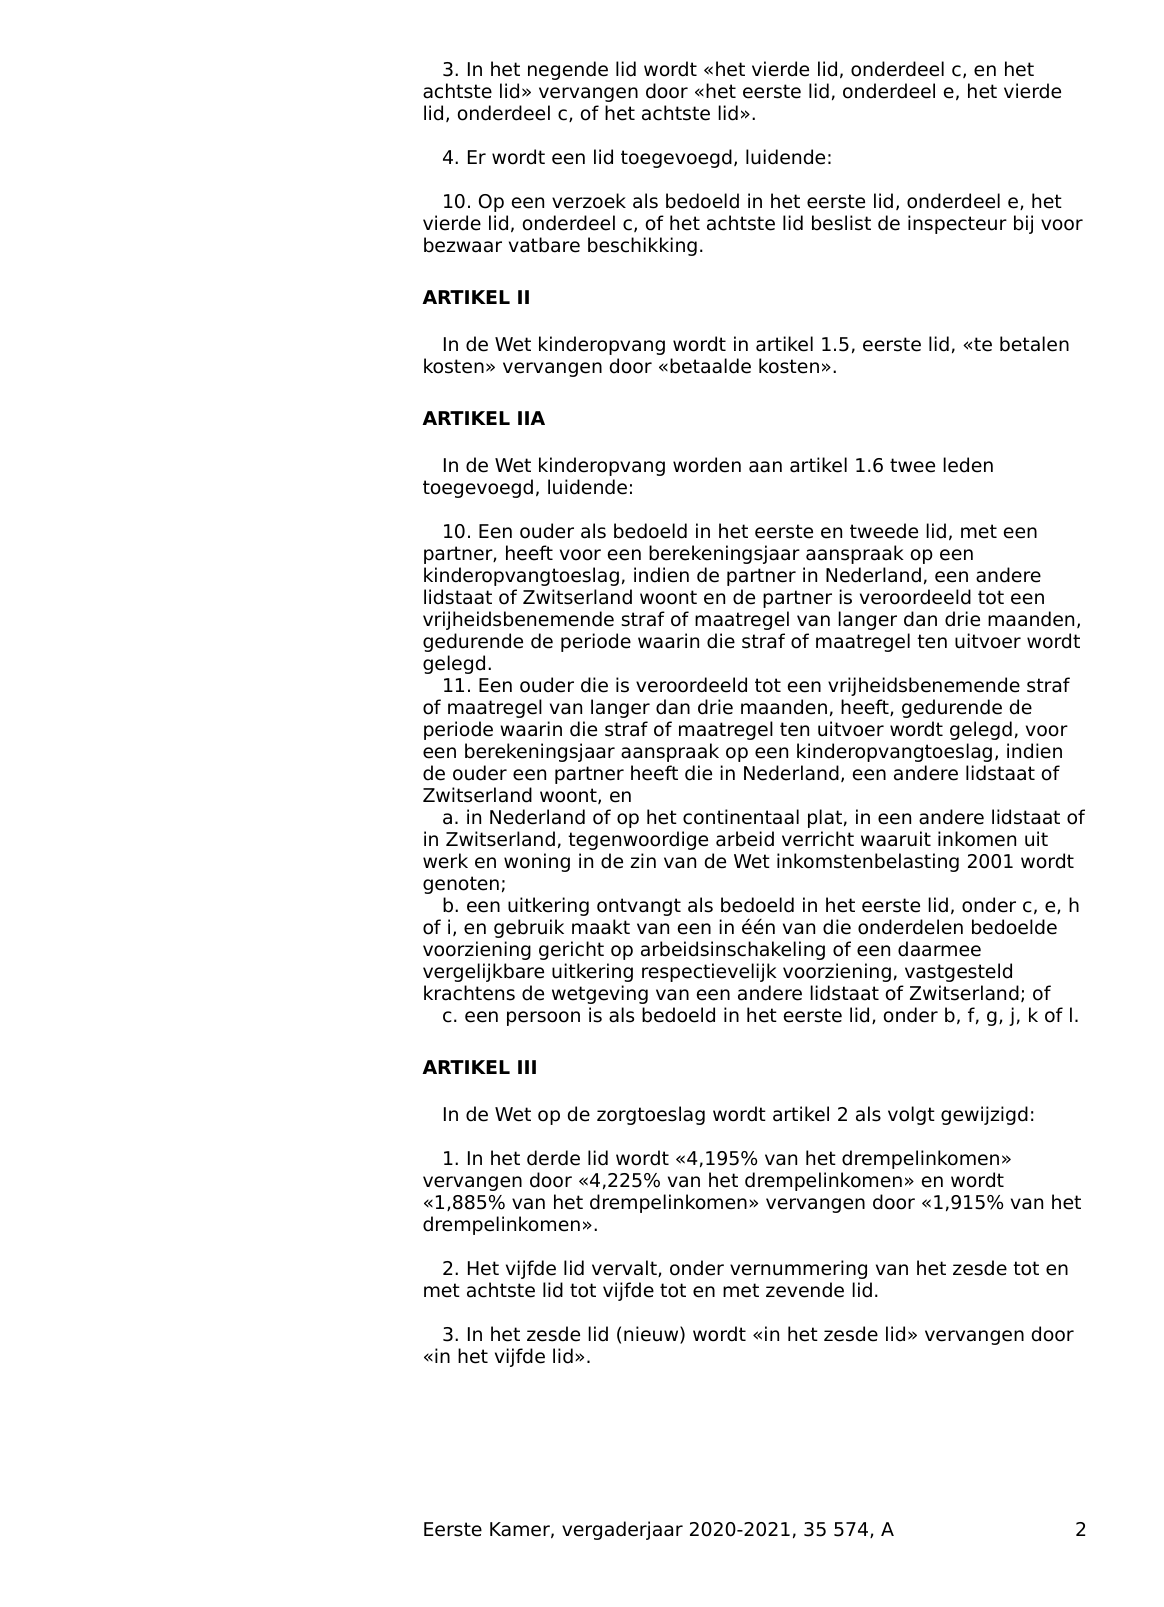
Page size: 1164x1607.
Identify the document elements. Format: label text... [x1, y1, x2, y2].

subtitle ARTIKEL III [422, 1057, 1087, 1079]
text In de Wet kinderopvang wordt in artikel 1.5, eerste lid, «te betalen kosten» vervangen door «betaalde kosten». [422, 334, 1087, 378]
text 10. Een ouder als bedoeld in het eerste en tweede lid, met een partner, heeft voor een berekeningsjaar aanspraak op een kinderopvangtoeslag, indien de partner in Nederland, een andere lidstaat of Zwitserland woont en de partner is veroordeeld tot een vrijheidsbenemende straf of maatregel van langer dan drie maanden, gedurende de periode waarin die straf of maatregel ten uitvoer wordt gelegd. [422, 521, 1087, 675]
text 11. Een ouder die is veroordeeld tot een vrijheidsbenemende straf of maatregel van langer dan drie maanden, heeft, gedurende de periode waarin die straf of maatregel ten uitvoer wordt gelegd, voor een berekeningsjaar aanspraak op een kinderopvangtoeslag, indien de ouder een partner heeft die in Nederland, een andere lidstaat of Zwitserland woont, en [422, 675, 1087, 807]
text b. een uitkering ontvangt als bedoeld in het eerste lid, onder c, e, h of i, en gebruik maakt van een in één van die onderdelen bedoelde voorziening gericht op arbeidsinschakeling of een daarmee vergelijkbare uitkering respectievelijk voorziening, vastgesteld krachtens de wetgeving van een andere lidstaat of Zwitserland; of [422, 895, 1087, 1005]
subtitle ARTIKEL II [422, 287, 1087, 309]
text 10. Op een verzoek als bedoeld in het eerste lid, onderdeel e, het vierde lid, onderdeel c, of het achtste lid beslist de inspecteur bij voor bezwaar vatbare beschikking. [422, 191, 1087, 257]
text 4. Er wordt een lid toegevoegd, luidende: [422, 147, 1087, 169]
text In de Wet op de zorgtoeslag wordt artikel 2 als volgt gewijzigd: [422, 1104, 1087, 1126]
text 3. In het negende lid wordt «het vierde lid, onderdeel c, en het achtste lid» vervangen door «het eerste lid, onderdeel e, het vierde lid, onderdeel c, of het achtste lid». [422, 59, 1087, 125]
text c. een persoon is als bedoeld in het eerste lid, onder b, f, g, j, k of l. [422, 1005, 1087, 1027]
text 3. In het zesde lid (nieuw) wordt «in het zesde lid» vervangen door «in het vijfde lid». [422, 1324, 1087, 1368]
subtitle ARTIKEL IIA [422, 408, 1087, 430]
text In de Wet kinderopvang worden aan artikel 1.6 twee leden toegevoegd, luidende: [422, 455, 1087, 499]
text a. in Nederland of op het continentaal plat, in een andere lidstaat of in Zwitserland, tegenwoordige arbeid verricht waaruit inkomen uit werk en woning in de zin van de Wet inkomstenbelasting 2001 wordt genoten; [422, 807, 1087, 895]
text 1. In het derde lid wordt «4,195% van het drempelinkomen» vervangen door «4,225% van het drempelinkomen» en wordt «1,885% van het drempelinkomen» vervangen door «1,915% van het drempelinkomen». [422, 1148, 1087, 1236]
text 2. Het vijfde lid vervalt, onder vernummering van het zesde tot en met achtste lid tot vijfde tot en met zevende lid. [422, 1258, 1087, 1302]
